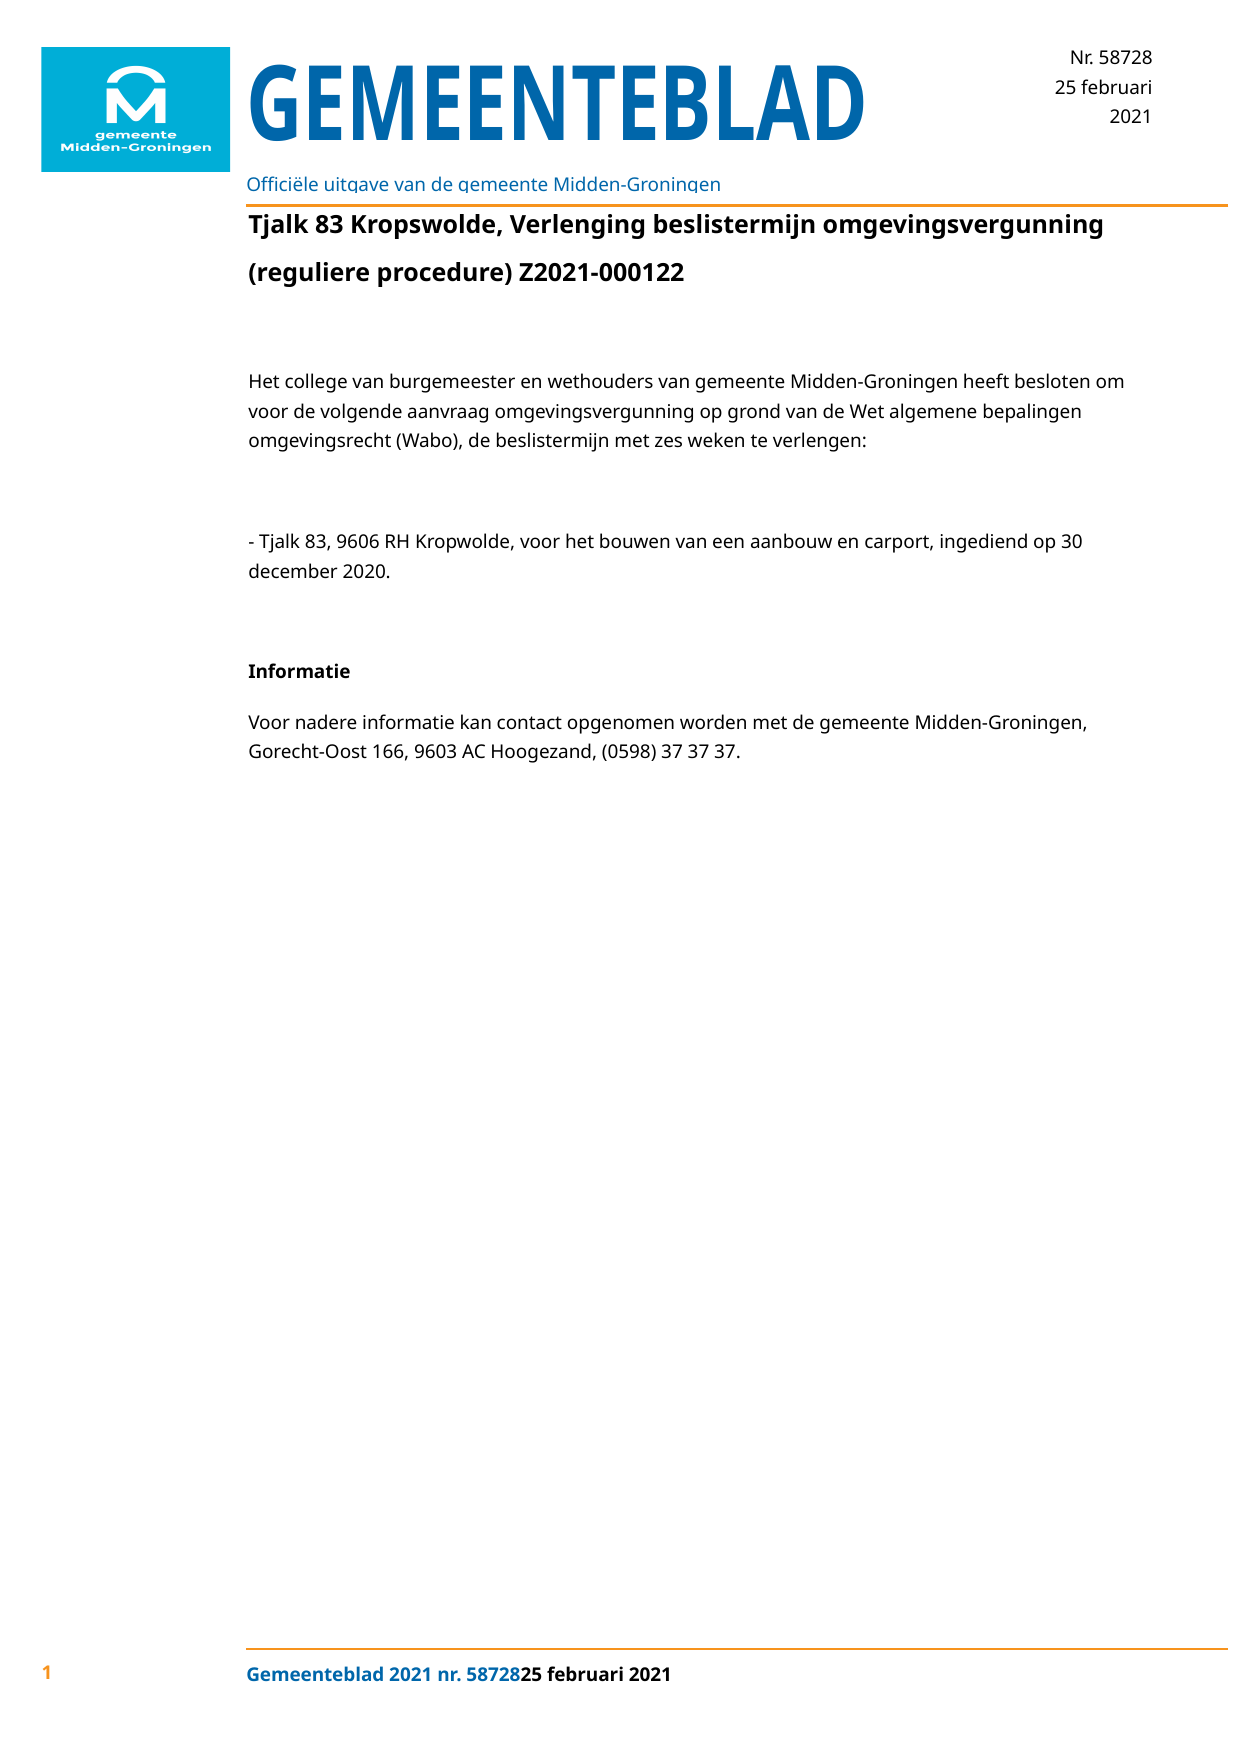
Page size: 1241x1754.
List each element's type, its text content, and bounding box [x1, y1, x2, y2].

text Informatie [248, 659, 1152, 684]
picture [107, 89, 165, 122]
picture [108, 66, 164, 82]
picture [184, 146, 190, 153]
text Voor nadere informatie kan contact opgenomen worden met de gemeente Midden-Groningen, Gorecht-Oost 166, 9603 AC Hoogezand, (0598) 37 37 37. [248, 709, 1152, 764]
text Tjalk 83 Kropswolde, Verlenging beslistermijn omgevingsvergunning (reguliere procedure) Z2021-000122 [248, 207, 1152, 288]
text - Tjalk 83, 9606 RH Kropwolde, voor het bouwen van een aanbouw en carport, ingediend op 30 december 2020. [248, 528, 1152, 584]
text Het college van burgemeester en wethouders van gemeente Midden-Groningen heeft besloten om voor de volgende aanvraag omgevingsvergunning op grond van de Wet algemene bepalingen omgevingsrecht (Wabo), de beslistermijn met zes weken te verlengen: [248, 368, 1152, 453]
